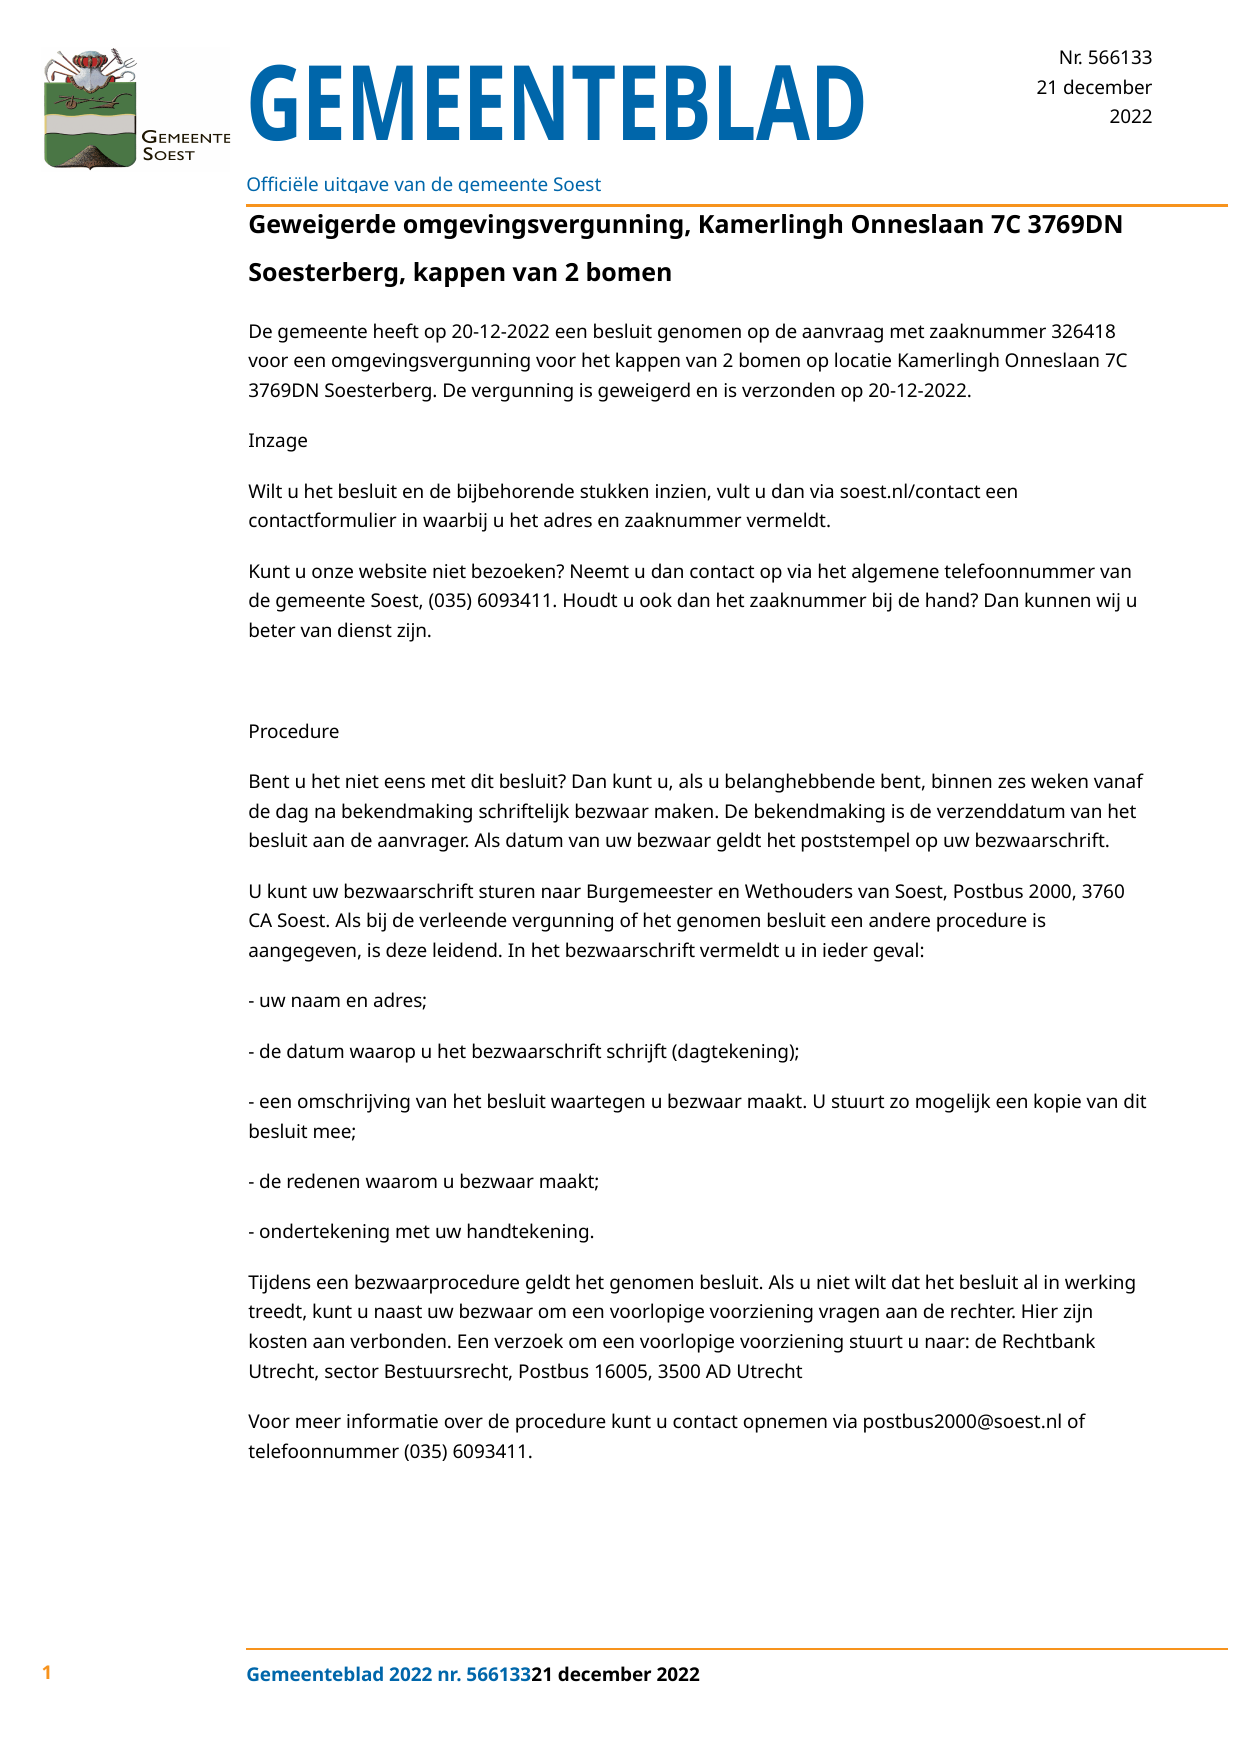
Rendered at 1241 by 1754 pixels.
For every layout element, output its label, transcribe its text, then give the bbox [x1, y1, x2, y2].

text Inzage [248, 427, 1152, 453]
text - een omschrijving van het besluit waartegen u bezwaar maakt. U stuurt zo mogelijk een kopie van dit besluit mee; [248, 1088, 1152, 1144]
text Kunt u onze website niet bezoeken? Neemt u dan contact op via het algemene telefoonnummer van de gemeente Soest, (035) 6093411. Houdt u ook dan het zaaknummer bij de hand? Dan kunnen wij u beter van dienst zijn. [248, 558, 1152, 643]
text - de datum waarop u het bezwaarschrift schrijft (dagtekening); [248, 1038, 1152, 1064]
text U kunt uw bezwaarschrift sturen naar Burgemeester en Wethouders van Soest, Postbus 2000, 3760 CA Soest. Als bij de verleende vergunning of het genomen besluit een andere procedure is aangegeven, is deze leidend. In het bezwaarschrift vermeldt u in ieder geval: [248, 878, 1152, 963]
text - uw naam en adres; [248, 987, 1152, 1013]
text Geweigerde omgevingsvergunning, Kamerlingh Onneslaan 7C 3769DN Soesterberg, kappen van 2 bomen [248, 207, 1152, 288]
text Tijdens een bezwaarprocedure geldt het genomen besluit. Als u niet wilt dat het besluit al in werking treedt, kunt u naast uw bezwaar om een voorlopige voorziening vragen aan de rechter. Hier zijn kosten aan verbonden. Een verzoek om een voorlopige voorziening stuurt u naar: de Rechtbank Utrecht, sector Bestuursrecht, Postbus 16005, 3500 AD Utrecht [248, 1269, 1152, 1384]
picture [41, 47, 231, 172]
text Procedure [248, 718, 1152, 744]
text Bent u het niet eens met dit besluit? Dan kunt u, als u belanghebbende bent, binnen zes weken vanaf de dag na bekendmaking schriftelijk bezwaar maken. De bekendmaking is de verzenddatum van het besluit aan de aanvrager. Als datum van uw bezwaar geldt het poststempel op uw bezwaarschrift. [248, 768, 1152, 853]
text - ondertekening met uw handtekening. [248, 1219, 1152, 1244]
text Voor meer informatie over de procedure kunt u contact opnemen via postbus2000@soest.nl of telefoonnummer (035) 6093411. [248, 1408, 1152, 1464]
text De gemeente heeft op 20-12-2022 een besluit genomen op de aanvraag met zaaknummer 326418 voor een omgevingsvergunning voor het kappen van 2 bomen op locatie Kamerlingh Onneslaan 7C 3769DN Soesterberg. De vergunning is geweigerd en is verzonden op 20-12-2022. [248, 318, 1152, 403]
text Wilt u het besluit en de bijbehorende stukken inzien, vult u dan via soest.nl/contact een contactformulier in waarbij u het adres en zaaknummer vermeldt. [248, 478, 1152, 533]
text - de redenen waarom u bezwaar maakt; [248, 1168, 1152, 1194]
